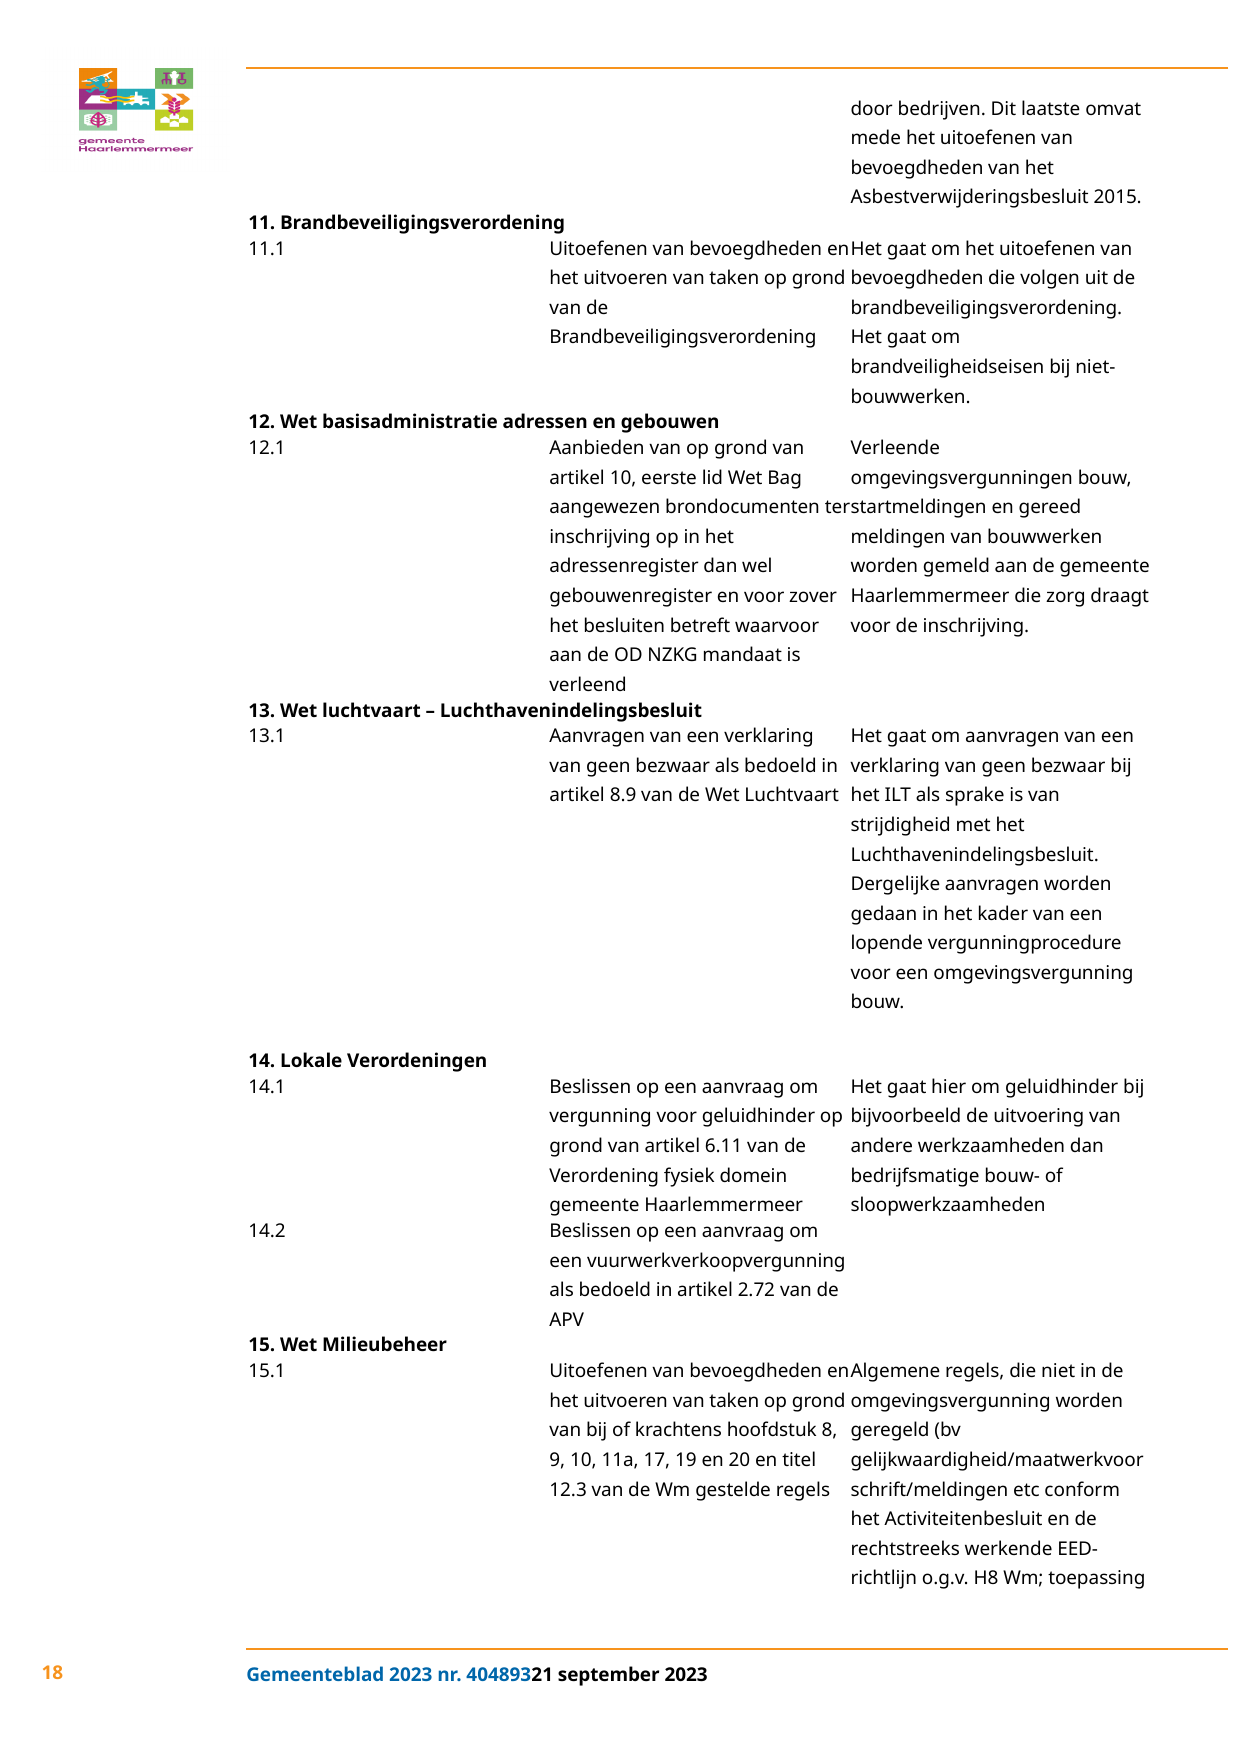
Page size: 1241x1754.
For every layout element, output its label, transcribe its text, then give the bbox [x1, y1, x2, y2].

table_cell Uitoefenen van bevoegdheden en het uitvoeren van taken op grond van de Brandbeveiligingsverordening [549, 235, 850, 409]
table_cell 13. Wet luchtvaart – Luchthavenindelingsbesluit [248, 697, 1152, 722]
table_cell Algemene regels, die niet in de omgevingsvergunning worden geregeld (bv gelijkwaardigheid/maatwerkvoorschrift/meldingen etc conform het Activiteitenbesluit en de rechtstreeks werkende EED-richtlijn o.g.v. H8 Wm; toepassing [850, 1358, 1152, 1590]
table_cell Het gaat hier om geluidhinder bij bijvoorbeeld de uitvoering van andere werkzaamheden dan bedrijfsmatige bouw- of sloopwerkzaamheden [850, 1073, 1152, 1217]
table_cell Aanvragen van een verklaring van geen bezwaar als bedoeld in artikel 8.9 van de Wet Luchtvaart [549, 723, 850, 1014]
table_cell Beslissen op een aanvraag om vergunning voor geluidhinder op grond van artikel 6.11 van de Verordening fysiek domein gemeente Haarlemmermeer [549, 1073, 850, 1217]
picture [41, 47, 231, 172]
table_cell 12.1 [248, 434, 549, 697]
table_cell [850, 1217, 1152, 1332]
table_cell Uitoefenen van bevoegdheden en het uitvoeren van taken op grond van bij of krachtens hoofdstuk 8, 9, 10, 11a, 17, 19 en 20 en titel 12.3 van de Wm gestelde regels [549, 1358, 850, 1590]
table_cell 13.1 [248, 723, 549, 1014]
table_cell 12. Wet basisadministratie adressen en gebouwen [248, 409, 1152, 434]
table_cell [248, 95, 549, 209]
table_cell Beslissen op een aanvraag om een vuurwerkverkoopvergunning als bedoeld in artikel 2.72 van de APV [549, 1217, 850, 1332]
table_cell 14.2 [248, 1217, 549, 1332]
table_cell Het gaat om aanvragen van een verklaring van geen bezwaar bij het ILT als sprake is van strijdigheid met het Luchthavenindelingsbesluit. Dergelijke aanvragen worden gedaan in het kader van een lopende vergunningprocedure voor een omgevingsvergunning bouw. [850, 723, 1152, 1014]
table_cell 11. Brandbeveiligingsverordening [248, 209, 1152, 235]
table_cell Aanbieden van op grond van artikel 10, eerste lid Wet Bag aangewezen brondocumenten ter inschrijving op in het adressenregister dan wel gebouwenregister en voor zover het besluiten betreft waarvoor aan de OD NZKG mandaat is verleend [549, 434, 850, 697]
table_cell 11.1 [248, 235, 549, 409]
table_cell 15. Wet Milieubeheer [248, 1332, 1152, 1357]
table_cell door bedrijven. Dit laatste omvat mede het uitoefenen van bevoegdheden van het Asbestverwijderingsbesluit 2015. [850, 95, 1152, 209]
table_cell Het gaat om het uitoefenen van bevoegdheden die volgen uit de brandbeveiligingsverordening. Het gaat om brandveiligheidseisen bij niet-bouwwerken. [850, 235, 1152, 409]
table_cell [549, 95, 850, 209]
table_cell 14.1 [248, 1073, 549, 1217]
table_cell 15.1 [248, 1358, 549, 1590]
table_header 14. Lokale Verordeningen [248, 1048, 1152, 1073]
table_cell Verleende omgevingsvergunningen bouw, startmeldingen en gereed meldingen van bouwwerken worden gemeld aan de gemeente Haarlemmermeer die zorg draagt voor de inschrijving. [850, 434, 1152, 697]
